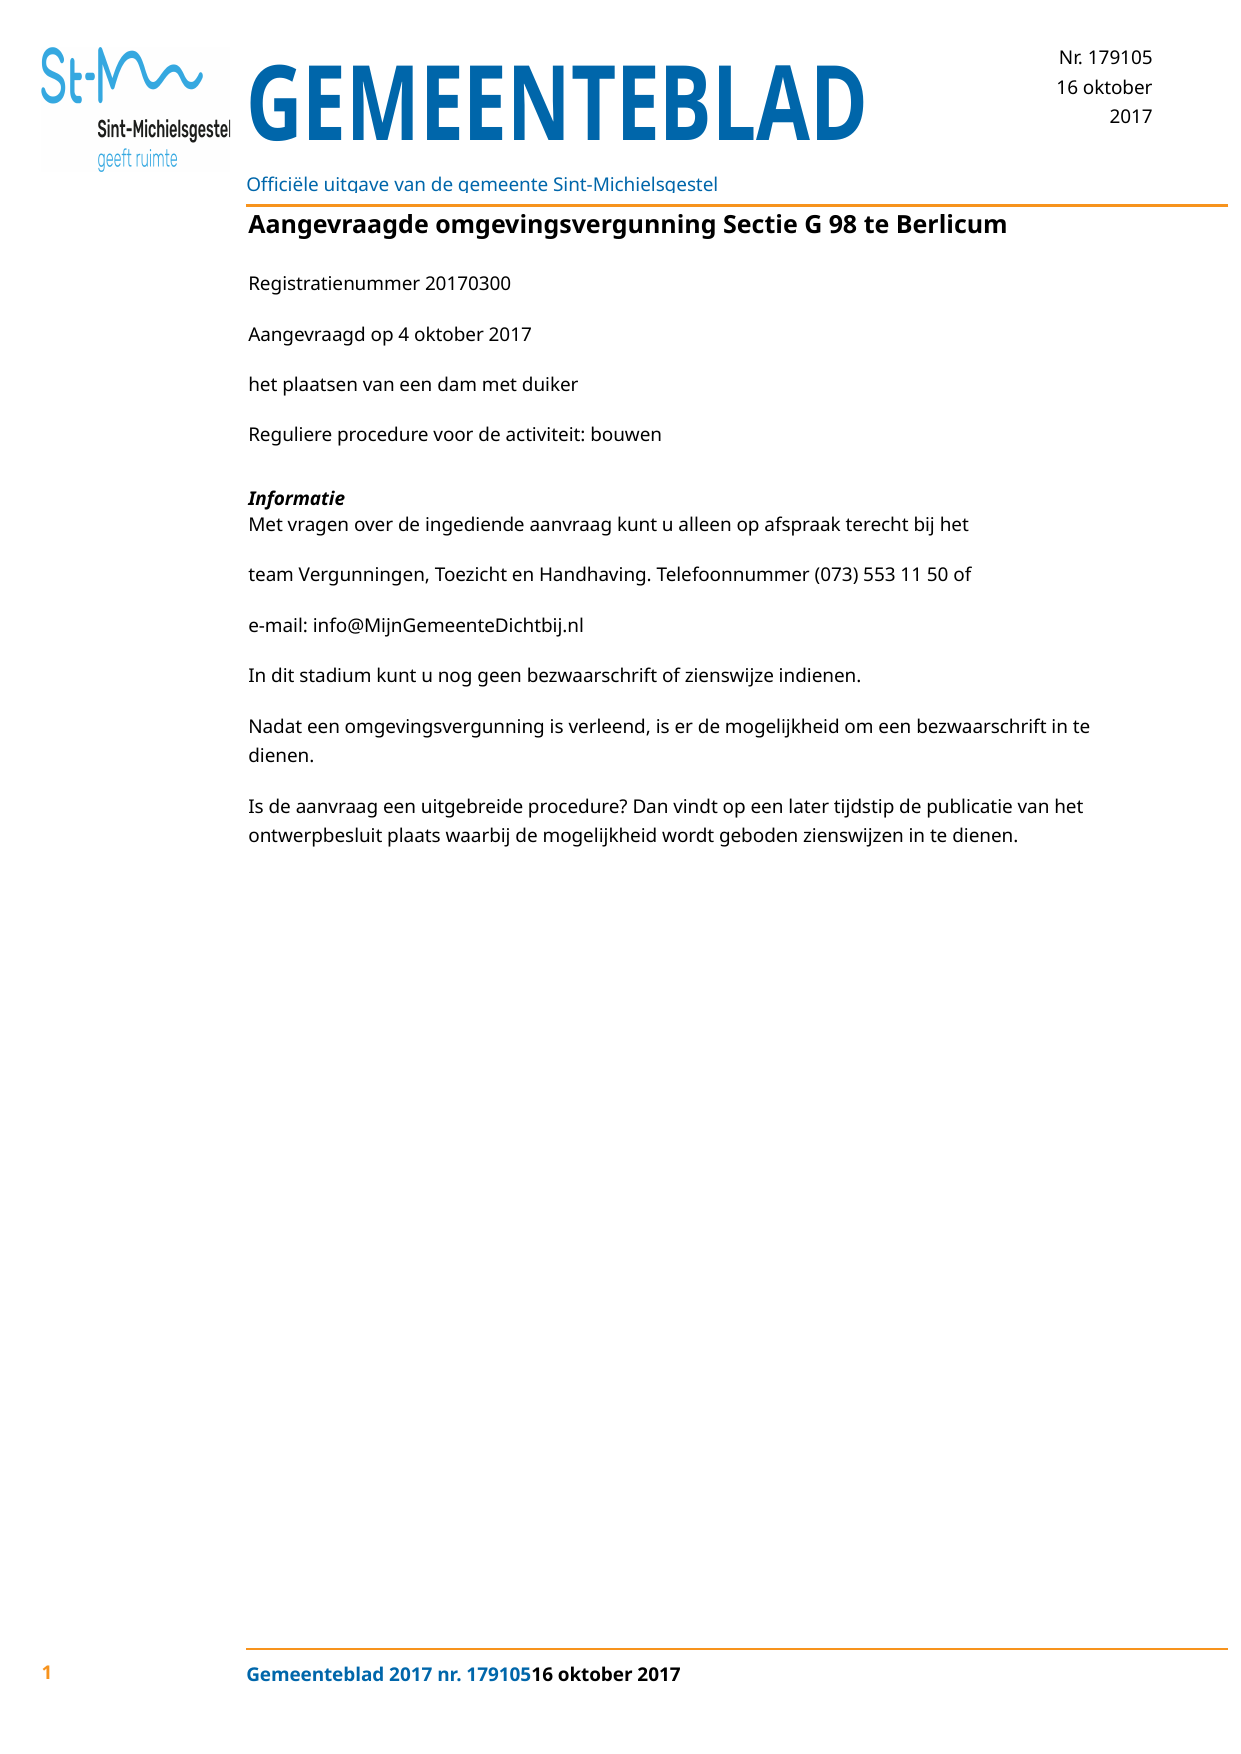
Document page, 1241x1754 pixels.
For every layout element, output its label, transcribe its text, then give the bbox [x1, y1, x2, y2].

picture [41, 47, 231, 172]
text e-mail: info@MijnGemeenteDichtbij.nl [248, 612, 1152, 638]
text Is de aanvraag een uitgebreide procedure? Dan vindt op een later tijdstip de publicatie van het ontwerpbesluit plaats waarbij de mogelijkheid wordt geboden zienswijzen in te dienen. [248, 793, 1152, 848]
text In dit stadium kunt u nog geen bezwaarschrift of zienswijze indienen. [248, 662, 1152, 688]
text Nadat een omgevingsvergunning is verleend, is er de mogelijkheid om een bezwaarschrift in te dienen. [248, 713, 1152, 768]
text het plaatsen van een dam met duiker [248, 371, 1152, 397]
text Reguliere procedure voor de activiteit: bouwen [248, 422, 1152, 447]
text Registratienummer 20170300 [248, 270, 1152, 296]
text team Vergunningen, Toezicht en Handhaving. Telefoonnummer (073) 553 11 50 of [248, 562, 1152, 587]
text Aangevraagde omgevingsvergunning Sectie G 98 te Berlicum [248, 207, 1152, 241]
text Aangevraagd op 4 oktober 2017 [248, 321, 1152, 346]
text Informatie [248, 486, 1152, 511]
text Met vragen over de ingediende aanvraag kunt u alleen op afspraak terecht bij het [248, 511, 1152, 537]
